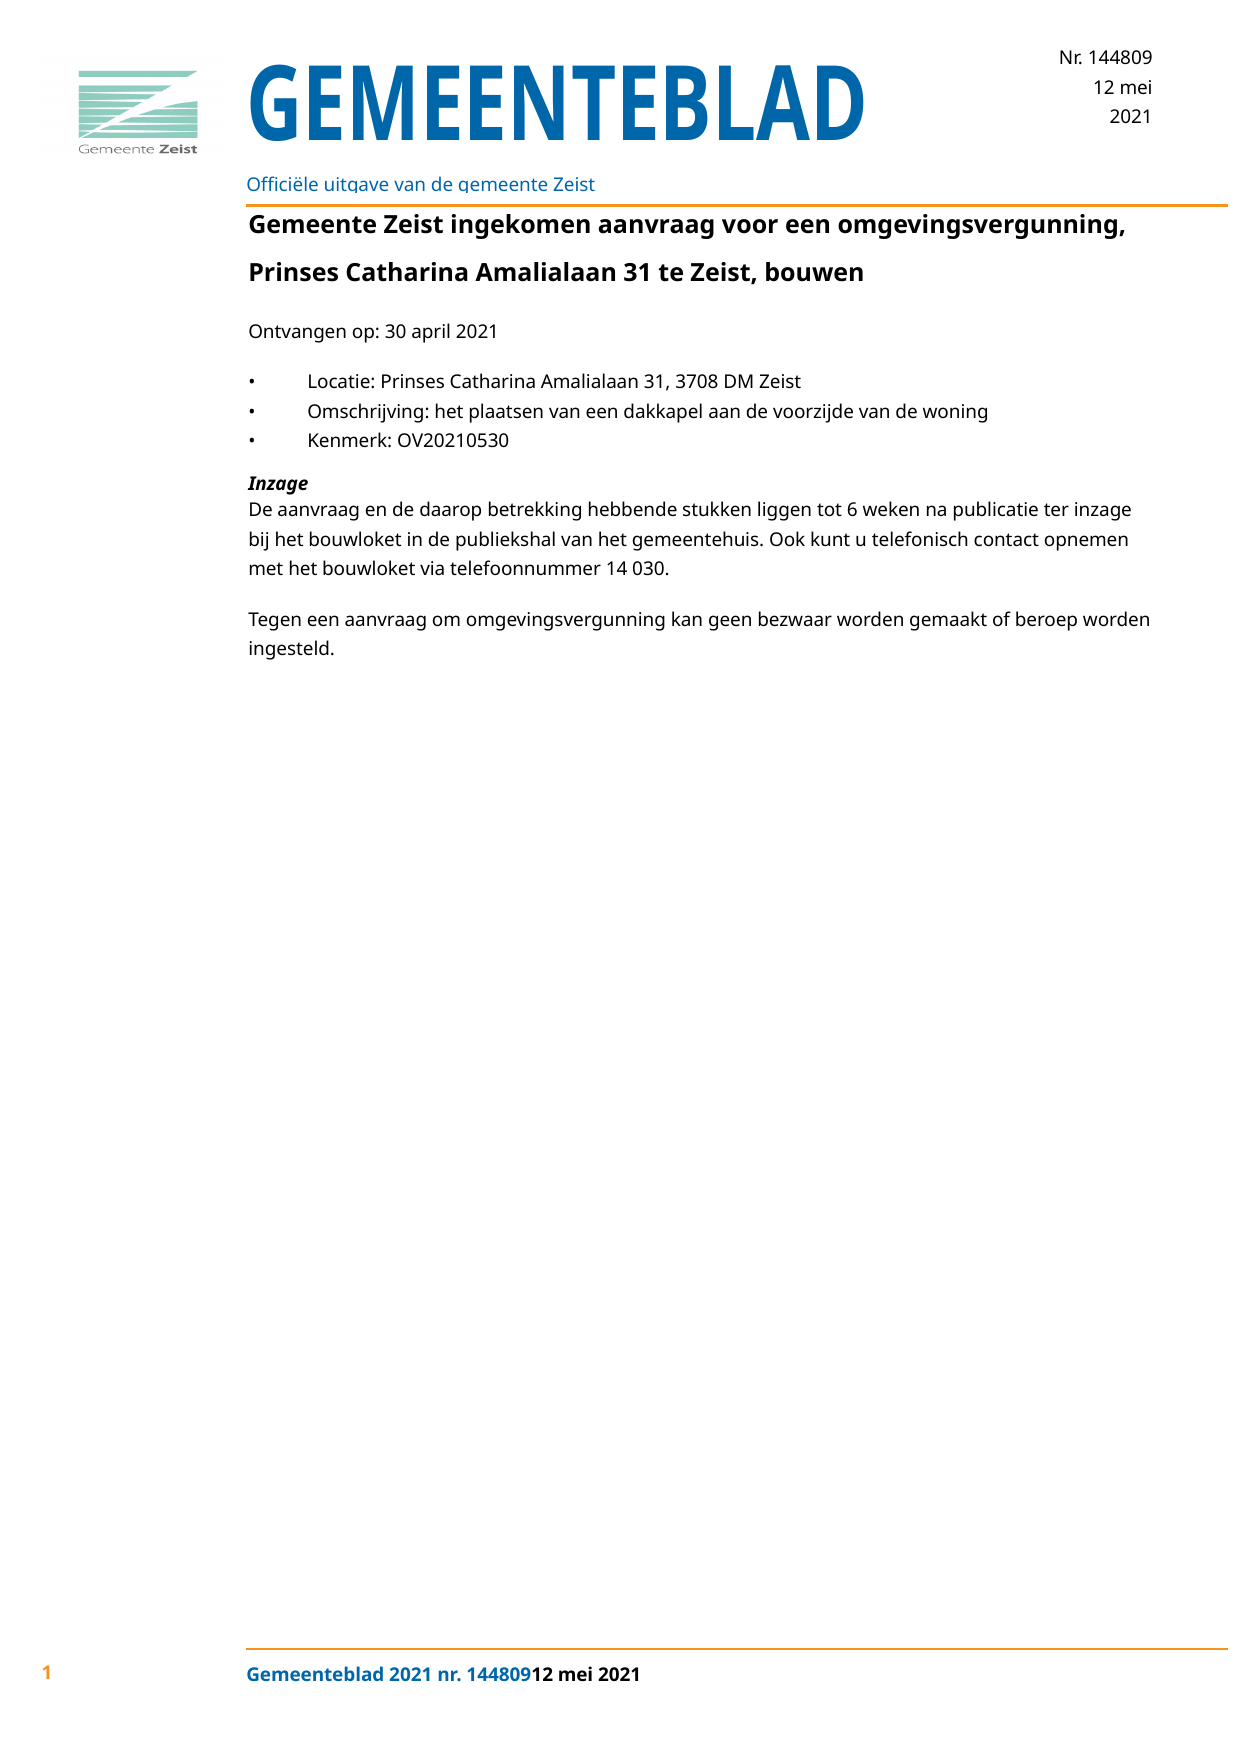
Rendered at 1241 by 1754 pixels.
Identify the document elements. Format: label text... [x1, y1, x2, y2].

text Tegen een aanvraag om omgevingsvergunning kan geen bezwaar worden gemaakt of beroep worden ingesteld. [248, 606, 1152, 661]
list Locatie: Prinses Catharina Amalialaan 31, 3708 DM Zeist [248, 368, 1152, 394]
text Gemeente Zeist ingekomen aanvraag voor een omgevingsvergunning, Prinses Catharina Amalialaan 31 te Zeist, bouwen [248, 207, 1152, 288]
list Kenmerk: OV20210530 [248, 427, 1152, 453]
text Inzage [248, 471, 1152, 496]
picture [41, 47, 231, 172]
text De aanvraag en de daarop betrekking hebbende stukken liggen tot 6 weken na publicatie ter inzage bij het bouwloket in de publiekshal van het gemeentehuis. Ook kunt u telefonisch contact opnemen met het bouwloket via telefoonnummer 14 030. [248, 496, 1152, 581]
list Omschrijving: het plaatsen van een dakkapel aan de voorzijde van de woning [248, 398, 1152, 424]
text Ontvangen op: 30 april 2021 [248, 318, 1152, 344]
